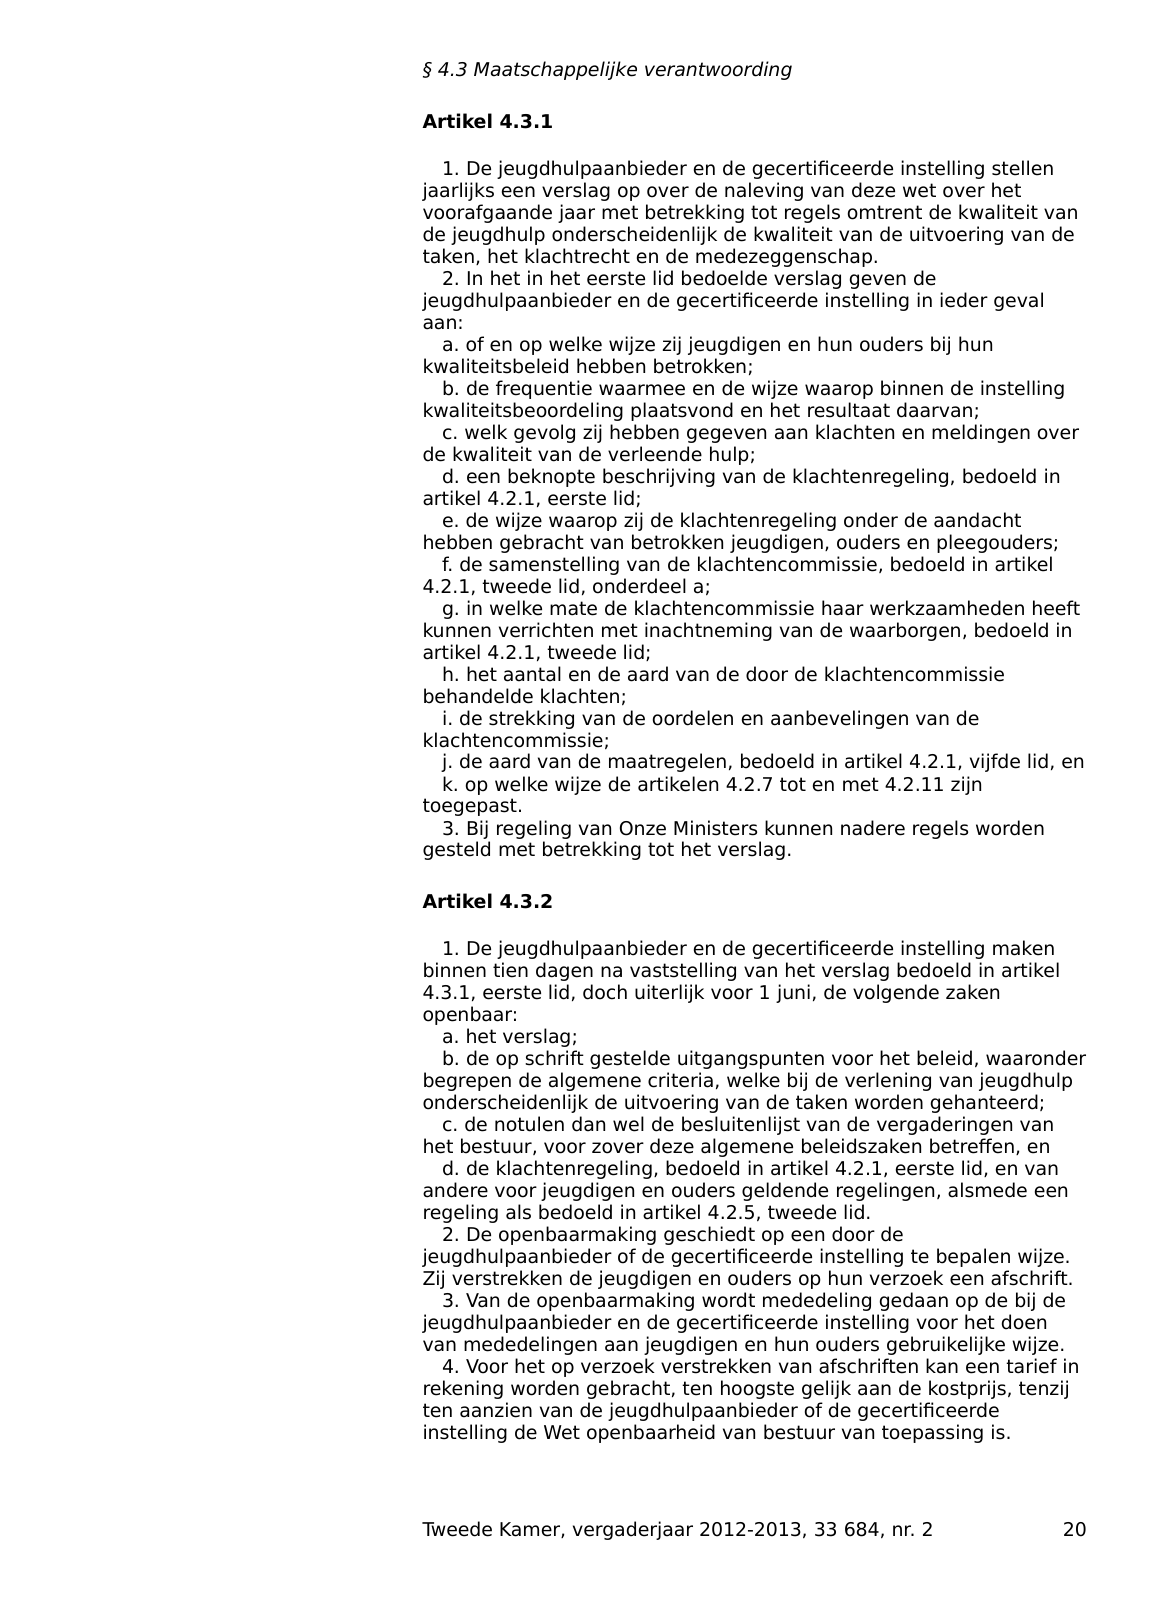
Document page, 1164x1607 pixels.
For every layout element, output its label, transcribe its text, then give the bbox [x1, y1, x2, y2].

text j. de aard van de maatregelen, bedoeld in artikel 4.2.1, vijfde lid, en [422, 751, 1087, 773]
text c. welk gevolg zij hebben gegeven aan klachten en meldingen over de kwaliteit van de verleende hulp; [422, 422, 1087, 466]
text 3. Bij regeling van Onze Ministers kunnen nadere regels worden gesteld met betrekking tot het verslag. [422, 817, 1087, 861]
text b. de op schrift gestelde uitgangspunten voor het beleid, waaronder begrepen de algemene criteria, welke bij de verlening van jeugdhulp onderscheidenlijk de uitvoering van de taken worden gehanteerd; [422, 1048, 1087, 1114]
text f. de samenstelling van de klachtencommissie, bedoeld in artikel 4.2.1, tweede lid, onderdeel a; [422, 554, 1087, 598]
text b. de frequentie waarmee en de wijze waarop binnen de instelling kwaliteitsbeoordeling plaatsvond en het resultaat daarvan; [422, 378, 1087, 422]
text a. het verslag; [422, 1026, 1087, 1048]
subtitle Artikel 4.3.1 [422, 111, 1087, 133]
text 4. Voor het op verzoek verstrekken van afschriften kan een tarief in rekening worden gebracht, ten hoogste gelijk aan de kostprijs, tenzij ten aanzien van de jeugdhulpaanbieder of de gecertificeerde instelling de Wet openbaarheid van bestuur van toepassing is. [422, 1356, 1087, 1444]
subtitle Artikel 4.3.2 [422, 891, 1087, 913]
text d. de klachtenregeling, bedoeld in artikel 4.2.1, eerste lid, en van andere voor jeugdigen en ouders geldende regelingen, alsmede een regeling als bedoeld in artikel 4.2.5, tweede lid. [422, 1158, 1087, 1224]
text k. op welke wijze de artikelen 4.2.7 tot en met 4.2.11 zijn toegepast. [422, 773, 1087, 817]
text c. de notulen dan wel de besluitenlijst van de vergaderingen van het bestuur, voor zover deze algemene beleidszaken betreffen, en [422, 1114, 1087, 1158]
text 2. In het in het eerste lid bedoelde verslag geven de jeugdhulpaanbieder en de gecertificeerde instelling in ieder geval aan: [422, 268, 1087, 334]
text a. of en op welke wijze zij jeugdigen en hun ouders bij hun kwaliteitsbeleid hebben betrokken; [422, 334, 1087, 378]
text g. in welke mate de klachtencommissie haar werkzaamheden heeft kunnen verrichten met inachtneming van de waarborgen, bedoeld in artikel 4.2.1, tweede lid; [422, 598, 1087, 663]
text i. de strekking van de oordelen en aanbevelingen van de klachtencommissie; [422, 707, 1087, 751]
text d. een beknopte beschrijving van de klachtenregeling, bedoeld in artikel 4.2.1, eerste lid; [422, 466, 1087, 510]
subtitle § 4.3 Maatschappelijke verantwoording [422, 59, 1087, 81]
text 1. De jeugdhulpaanbieder en de gecertificeerde instelling stellen jaarlijks een verslag op over de naleving van deze wet over het voorafgaande jaar met betrekking tot regels omtrent de kwaliteit van de jeugdhulp onderscheidenlijk de kwaliteit van de uitvoering van de taken, het klachtrecht en de medezeggenschap. [422, 158, 1087, 268]
text 1. De jeugdhulpaanbieder en de gecertificeerde instelling maken binnen tien dagen na vaststelling van het verslag bedoeld in artikel 4.3.1, eerste lid, doch uiterlijk voor 1 juni, de volgende zaken openbaar: [422, 938, 1087, 1026]
text h. het aantal en de aard van de door de klachtencommissie behandelde klachten; [422, 663, 1087, 707]
text 2. De openbaarmaking geschiedt op een door de jeugdhulpaanbieder of de gecertificeerde instelling te bepalen wijze. Zij verstrekken de jeugdigen en ouders op hun verzoek een afschrift. [422, 1224, 1087, 1290]
text e. de wijze waarop zij de klachtenregeling onder de aandacht hebben gebracht van betrokken jeugdigen, ouders en pleegouders; [422, 510, 1087, 554]
text 3. Van de openbaarmaking wordt mededeling gedaan op de bij de jeugdhulpaanbieder en de gecertificeerde instelling voor het doen van mededelingen aan jeugdigen en hun ouders gebruikelijke wijze. [422, 1290, 1087, 1356]
